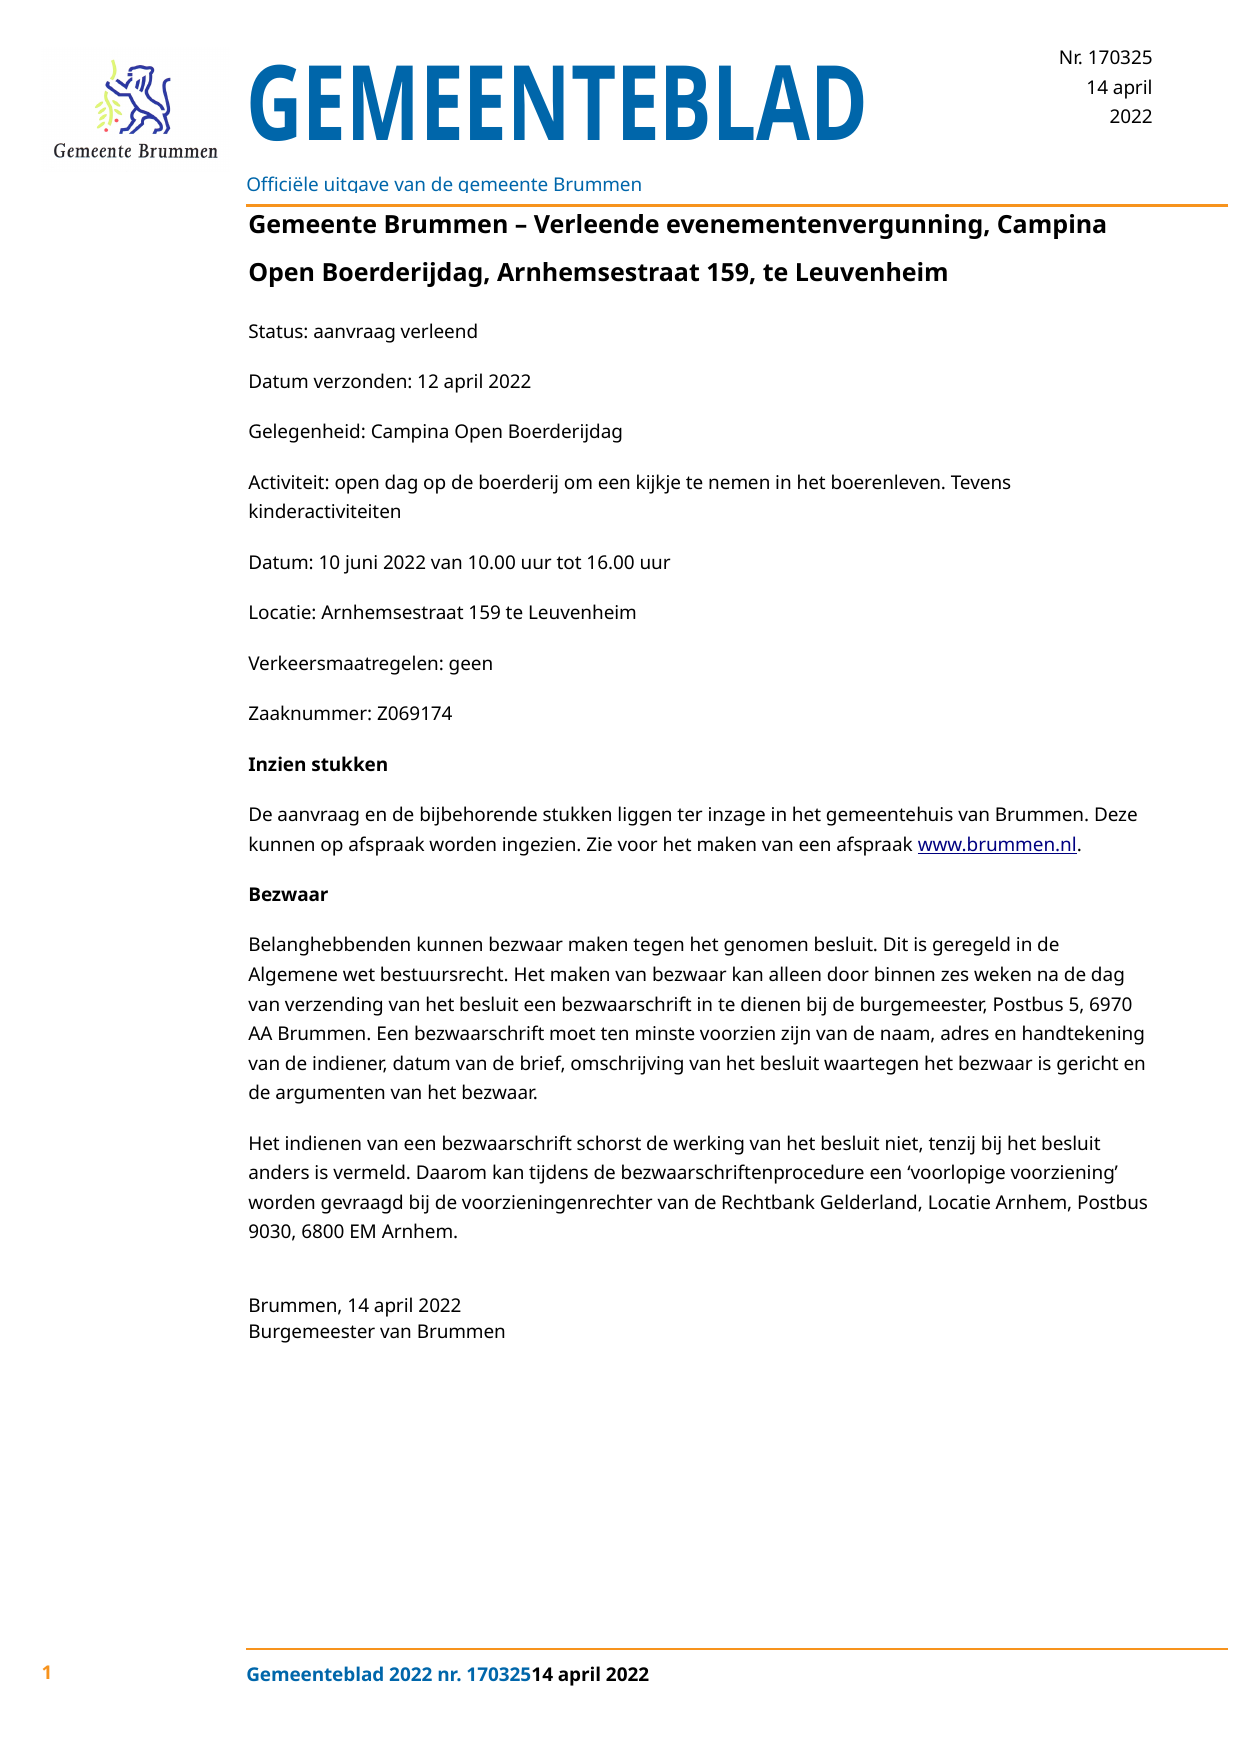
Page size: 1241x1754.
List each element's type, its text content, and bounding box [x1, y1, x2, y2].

text De aanvraag en de bijbehorende stukken liggen ter inzage in het gemeentehuis van Brummen. Deze kunnen op afspraak worden ingezien. Zie voor het maken van een afspraak www.brummen.nl. [248, 801, 1152, 857]
text Locatie: Arnhemsestraat 159 te Leuvenheim [248, 599, 1152, 625]
text Activiteit: open dag op de boerderij om een kijkje te nemen in het boerenleven. Tevens kinderactiviteiten [248, 469, 1152, 524]
text Belanghebbenden kunnen bezwaar maken tegen het genomen besluit. Dit is geregeld in de Algemene wet bestuursrecht. Het maken van bezwaar kan alleen door binnen zes weken na de dag van verzending van het besluit een bezwaarschrift in te dienen bij de burgemeester, Postbus 5, 6970 AA Brummen. Een bezwaarschrift moet ten minste voorzien zijn van de naam, adres en handtekening van de indiener, datum van de brief, omschrijving van het besluit waartegen het bezwaar is gericht en de argumenten van het bezwaar. [248, 932, 1152, 1105]
text Verkeersmaatregelen: geen [248, 650, 1152, 676]
text Zaaknummer: Z069174 [248, 700, 1152, 726]
text Gemeente Brummen – Verleende evenementenvergunning, Campina Open Boerderijdag, Arnhemsestraat 159, te Leuvenheim [248, 207, 1152, 288]
picture [41, 47, 231, 172]
text Datum verzonden: 12 april 2022 [248, 368, 1152, 394]
text Inzien stukken [248, 751, 1152, 777]
text Status: aanvraag verleend [248, 318, 1152, 344]
text Het indienen van een bezwaarschrift schorst de werking van het besluit niet, tenzij bij het besluit anders is vermeld. Daarom kan tijdens de bezwaarschriftenprocedure een ‘voorlopige voorziening’ worden gevraagd bij de voorzieningenrechter van de Rechtbank Gelderland, Locatie Arnhem, Postbus 9030, 6800 EM Arnhem. [248, 1130, 1152, 1244]
text Gelegenheid: Campina Open Boerderijdag [248, 419, 1152, 444]
text Bezwaar [248, 881, 1152, 907]
text Datum: 10 juni 2022 van 10.00 uur tot 16.00 uur [248, 549, 1152, 575]
text Burgemeester van Brummen [248, 1318, 1152, 1344]
text Brummen, 14 april 2022 [248, 1292, 1152, 1318]
